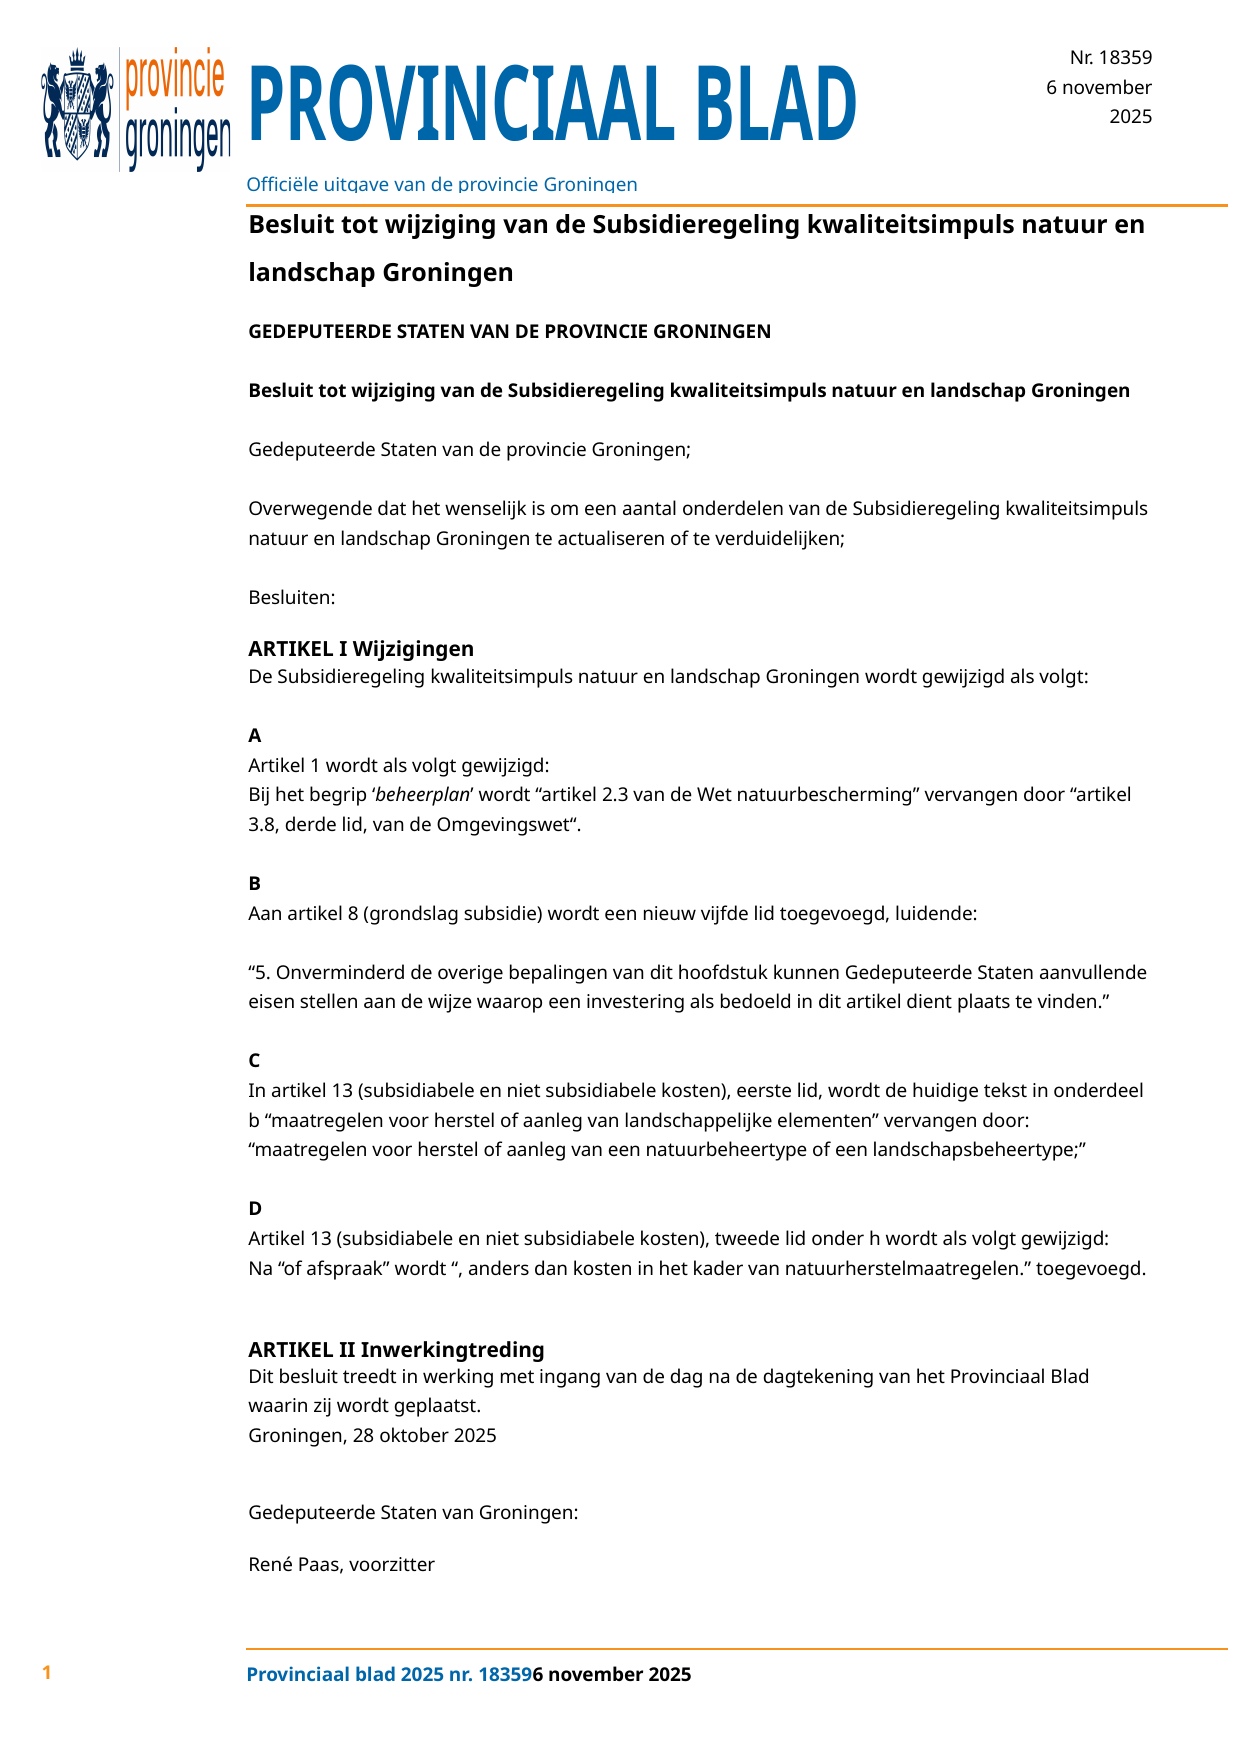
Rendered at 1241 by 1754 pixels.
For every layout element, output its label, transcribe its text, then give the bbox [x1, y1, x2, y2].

text B [248, 870, 1152, 896]
text Aan artikel 8 (grondslag subsidie) wordt een nieuw vijfde lid toegevoegd, luidende: [248, 900, 1152, 925]
text GEDEPUTEERDE STATEN VAN DE PROVINCIE GRONINGEN [248, 318, 1152, 344]
text René Paas, voorzitter [248, 1551, 1152, 1577]
text C [248, 1048, 1152, 1073]
text In artikel 13 (subsidiabele en niet subsidiabele kosten), eerste lid, wordt de huidige tekst in onderdeel b “maatregelen voor herstel of aanleg van landschappelijke elementen” vervangen door: “maatregelen voor herstel of aanleg van een natuurbeheertype of een landschapsbeheertype;” [248, 1077, 1152, 1162]
text Gedeputeerde Staten van Groningen: [248, 1499, 1152, 1525]
text Besluit tot wijziging van de Subsidieregeling kwaliteitsimpuls natuur en landschap Groningen [248, 377, 1152, 403]
picture [41, 47, 231, 172]
text Artikel 1 wordt als volgt gewijzigd: [248, 752, 1152, 777]
text A [248, 722, 1152, 748]
text Groningen, 28 oktober 2025 [248, 1422, 1152, 1448]
text D [248, 1196, 1152, 1221]
text Overwegende dat het wenselijk is om een aantal onderdelen van de Subsidieregeling kwaliteitsimpuls natuur en landschap Groningen te actualiseren of te verduidelijken; [248, 495, 1152, 551]
text Dit besluit treedt in werking met ingang van de dag na de dagtekening van het Provinciaal Blad waarin zij wordt geplaatst. [248, 1363, 1152, 1418]
text ARTIKEL II Inwerkingtreding [248, 1335, 1152, 1363]
text Bij het begrip ‘beheerplan’ wordt “artikel 2.3 van de Wet natuurbescherming” vervangen door “artikel 3.8, derde lid, van de Omgevingswet“. [248, 781, 1152, 837]
text Artikel 13 (subsidiabele en niet subsidiabele kosten), tweede lid onder h wordt als volgt gewijzigd: [248, 1225, 1152, 1251]
text Na “of afspraak” wordt “, anders dan kosten in het kader van natuurherstelmaatregelen.” toegevoegd. [248, 1255, 1152, 1280]
text Besluiten: [248, 584, 1152, 610]
text Besluit tot wijziging van de Subsidieregeling kwaliteitsimpuls natuur en landschap Groningen [248, 207, 1152, 288]
text “5. Onverminderd de overige bepalingen van dit hoofdstuk kunnen Gedeputeerde Staten aanvullende eisen stellen aan de wijze waarop een investering als bedoeld in dit artikel dient plaats te vinden.” [248, 959, 1152, 1014]
text Gedeputeerde Staten van de provincie Groningen; [248, 436, 1152, 462]
text De Subsidieregeling kwaliteitsimpuls natuur en landschap Groningen wordt gewijzigd als volgt: [248, 663, 1152, 689]
text ARTIKEL I Wijzigingen [248, 634, 1152, 663]
